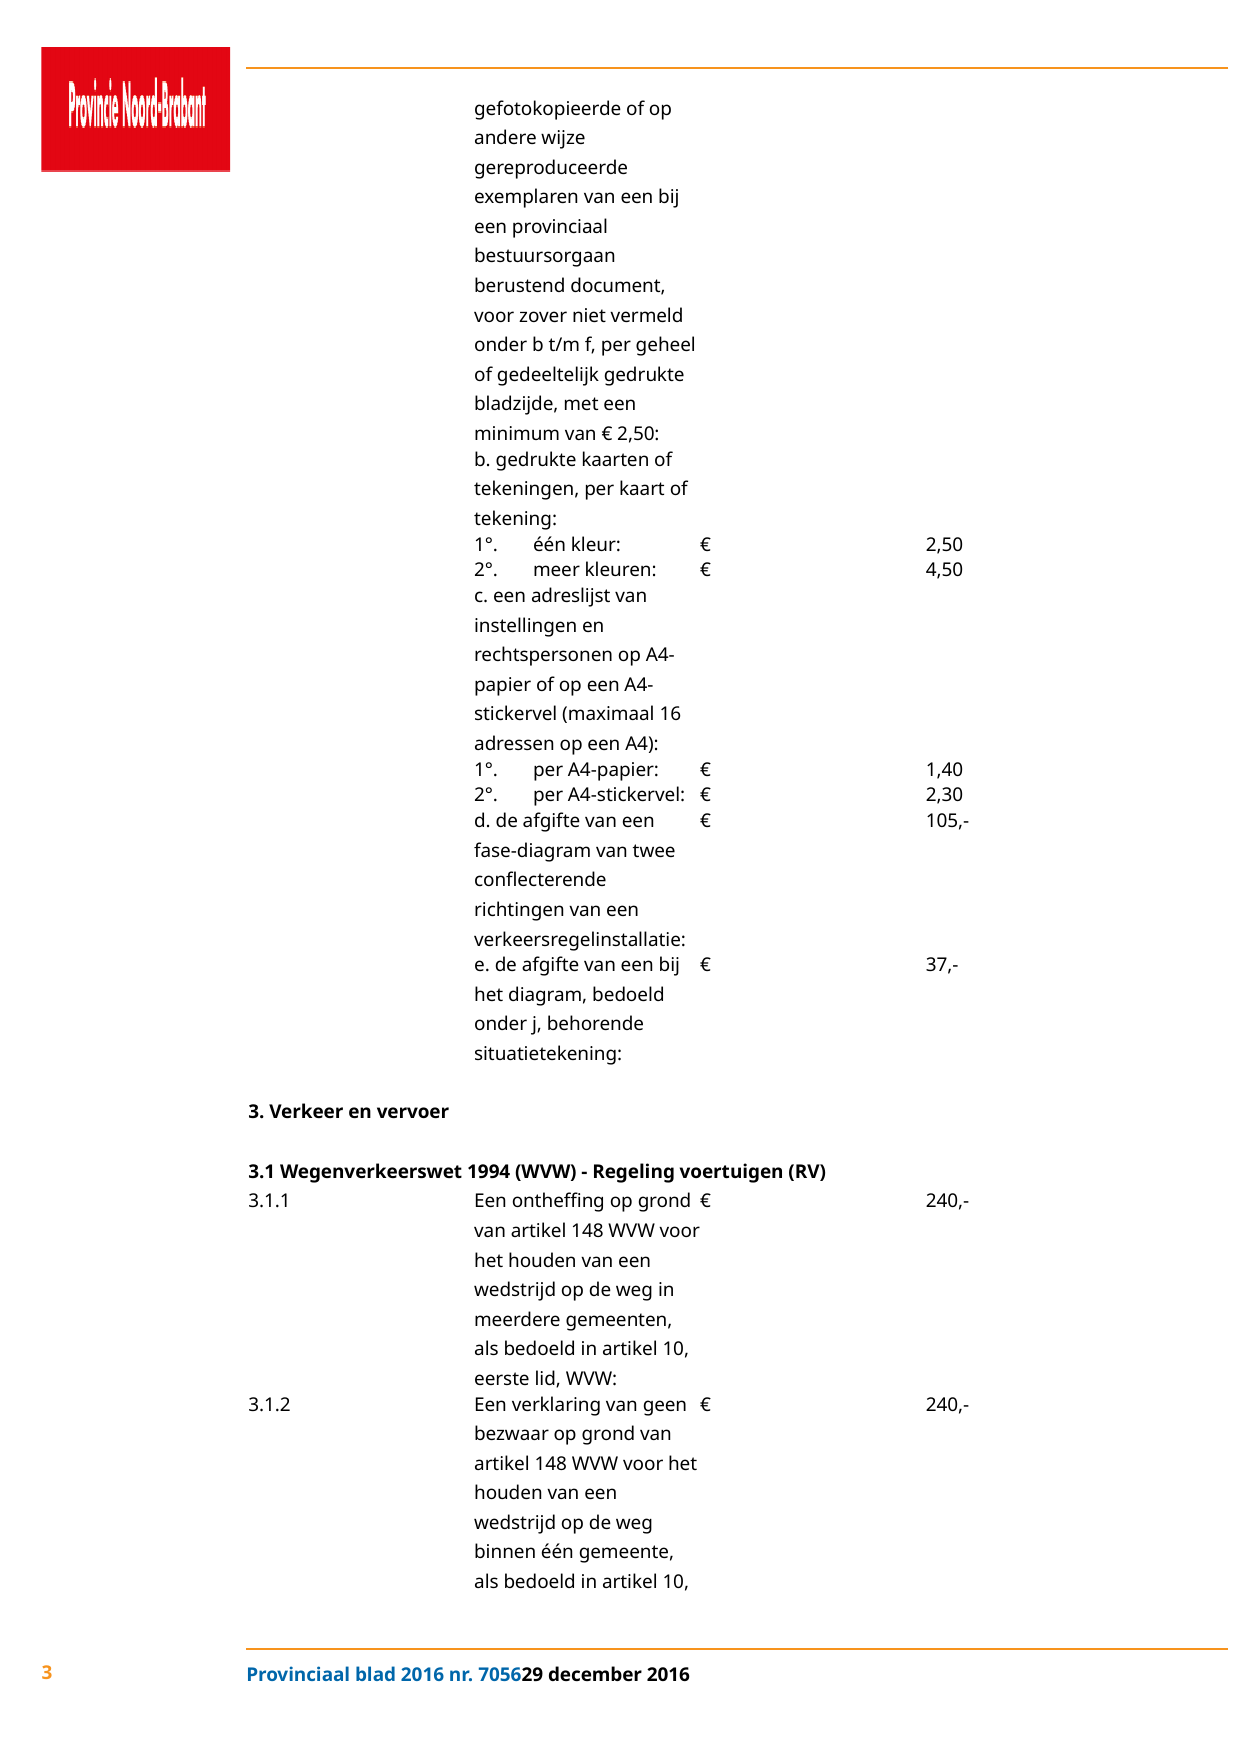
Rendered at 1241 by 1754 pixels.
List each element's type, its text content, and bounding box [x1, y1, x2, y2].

table_cell [248, 951, 474, 1066]
text 3. Verkeer en vervoer [248, 1099, 1152, 1124]
table_cell € [700, 531, 926, 557]
table_cell € [700, 756, 926, 782]
table_cell e. de afgifte van een bij het diagram, bedoeld onder j, behorende situatietekening: [474, 951, 700, 1066]
table_cell 240,- [926, 1391, 1152, 1594]
table_cell € [700, 951, 926, 1066]
table_cell 2,30 [926, 782, 1152, 807]
table_cell [700, 582, 926, 756]
table_header [248, 95, 474, 446]
table_cell € [700, 557, 926, 582]
table_cell € [700, 782, 926, 807]
table_cell Een verklaring van geen bezwaar op grond van artikel 148 WVW voor het houden van een wedstrijd op de weg binnen één gemeente, als bedoeld in artikel 10, [474, 1391, 700, 1594]
table_cell [700, 446, 926, 531]
table_header Een ontheffing op grond van artikel 148 WVW voor het houden van een wedstrijd op de weg in meerdere gemeenten, als bedoeld in artikel 10, eerste lid, WVW: [474, 1188, 700, 1391]
table_cell 37,- [926, 951, 1152, 1066]
table_cell 4,50 [926, 557, 1152, 582]
table_cell b. gedrukte kaarten of tekeningen, per kaart of tekening: [474, 446, 700, 531]
table_cell [926, 446, 1152, 531]
table_cell 1,40 [926, 756, 1152, 782]
table_header [926, 95, 1152, 446]
table_cell 105,- [926, 808, 1152, 951]
table_cell meer kleuren: [474, 557, 700, 582]
table_cell per A4-papier: [474, 756, 700, 782]
table_cell c. een adreslijst van instellingen en rechtspersonen op A4-papier of op een A4-stickervel (maximaal 16 adressen op een A4): [474, 582, 700, 756]
table_cell [248, 582, 474, 756]
table_cell per A4-stickervel: [474, 782, 700, 807]
table_cell [926, 582, 1152, 756]
table_header 3.1.1 [248, 1188, 474, 1391]
table_header [700, 95, 926, 446]
table_cell 3.1.2 [248, 1391, 474, 1594]
table_cell € [700, 1391, 926, 1594]
text 3.1 Wegenverkeerswet 1994 (WVW) - Regeling voertuigen (RV) [248, 1158, 1152, 1184]
table_header € [700, 1188, 926, 1391]
table_cell [248, 557, 474, 582]
table_cell [248, 531, 474, 557]
table_cell d. de afgifte van een fase-diagram van twee conflecterende richtingen van een verkeersregelinstallatie: [474, 808, 700, 951]
table_header gefotokopieerde of op andere wijze gereproduceerde exemplaren van een bij een provinciaal bestuursorgaan berustend document, voor zover niet vermeld onder b t/m f, per geheel of gedeeltelijk gedrukte bladzijde, met een minimum van € 2,50: [474, 95, 700, 446]
table_cell [248, 446, 474, 531]
table_cell [248, 808, 474, 951]
table_cell [248, 756, 474, 782]
table_cell [248, 782, 474, 807]
table_cell 2,50 [926, 531, 1152, 557]
picture [41, 47, 231, 172]
table_cell € [700, 808, 926, 951]
table_cell één kleur: [474, 531, 700, 557]
table_header 240,- [926, 1188, 1152, 1391]
